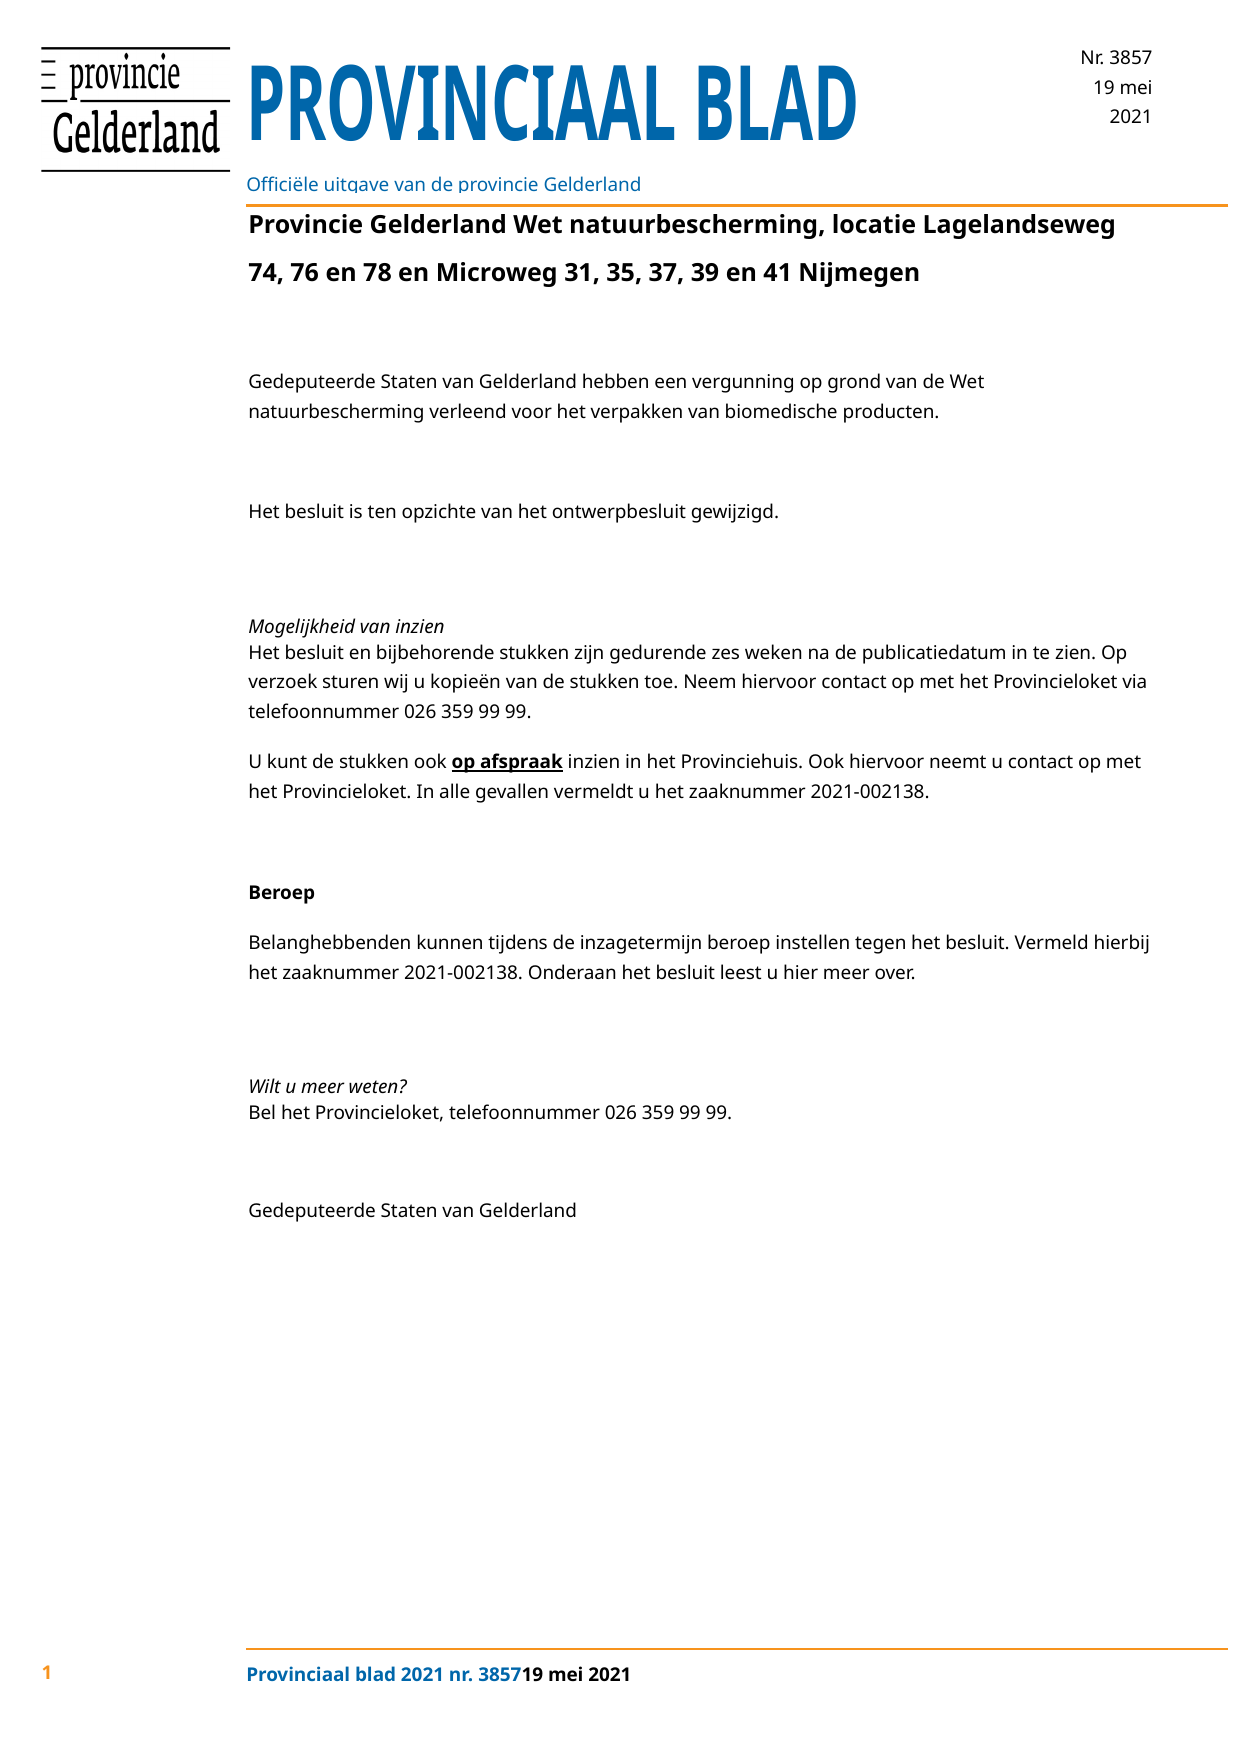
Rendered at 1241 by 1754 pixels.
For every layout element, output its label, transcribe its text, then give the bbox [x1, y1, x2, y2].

text Het besluit is ten opzichte van het ontwerpbesluit gewijzigd. [248, 499, 1152, 524]
text Provincie Gelderland Wet natuurbescherming, locatie Lagelandseweg 74, 76 en 78 en Microweg 31, 35, 37, 39 en 41 Nijmegen [248, 207, 1152, 288]
text Het besluit en bijbehorende stukken zijn gedurende zes weken na de publicatiedatum in te zien. Op verzoek sturen wij u kopieën van de stukken toe. Neem hiervoor contact op met het Provincieloket via telefoonnummer 026 359 99 99. [248, 639, 1152, 724]
text Gedeputeerde Staten van Gelderland hebben een vergunning op grond van de Wet natuurbescherming verleend voor het verpakken van biomedische producten. [248, 368, 1152, 424]
text Bel het Provincieloket, telefoonnummer 026 359 99 99. [248, 1099, 1152, 1125]
text Gedeputeerde Staten van Gelderland [248, 1197, 1152, 1223]
text Belanghebbenden kunnen tijdens de inzagetermijn beroep instellen tegen het besluit. Vermeld hierbij het zaaknummer 2021-002138. Onderaan het besluit leest u hier meer over. [248, 929, 1152, 984]
text Beroep [248, 879, 1152, 904]
picture [41, 47, 231, 172]
text Wilt u meer weten? [248, 1073, 1152, 1099]
text U kunt de stukken ook op afspraak inzien in het Provinciehuis. Ook hiervoor neemt u contact op met het Provincieloket. In alle gevallen vermeldt u het zaaknummer 2021-002138. [248, 748, 1152, 804]
text Mogelijkheid van inzien [248, 613, 1152, 639]
